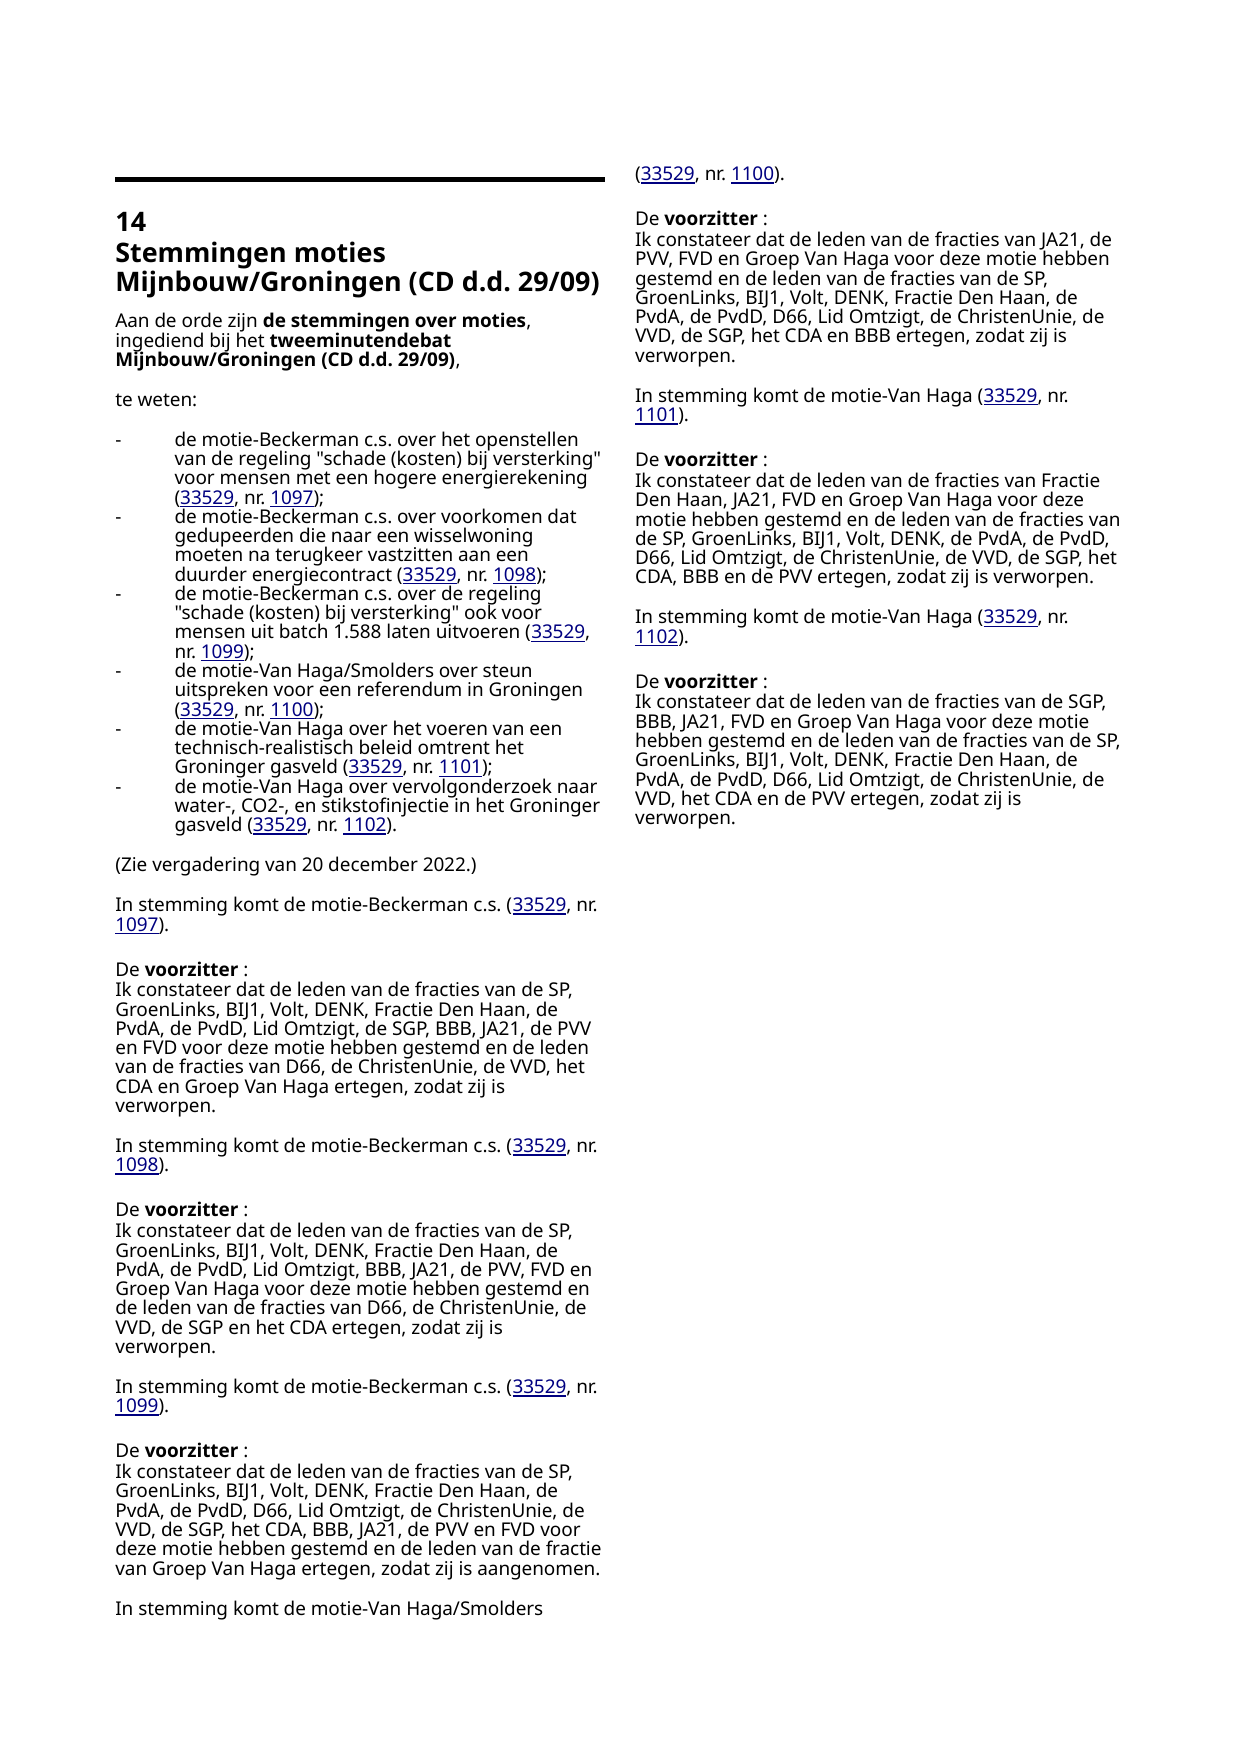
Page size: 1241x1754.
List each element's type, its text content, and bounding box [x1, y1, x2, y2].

text De voorzitter : [635, 446, 1125, 472]
text In stemming komt de motie-Beckerman c.s. (33529, nr. 1097). [115, 896, 605, 935]
text (Zie vergadering van 20 december 2022.) [115, 856, 605, 876]
text (33529, nr. 1100). [635, 165, 1125, 184]
list de motie-Van Haga over het voeren van een technisch-realistisch beleid omtrent het Groninger gasveld (33529, nr. 1101); [115, 720, 605, 778]
text Stemmingen moties Mijnbouw/Groningen (CD d.d. 29/09) [115, 239, 605, 312]
list de motie-Beckerman c.s. over het openstellen van de regeling "schade (kosten) bij versterking" voor mensen met een hogere energierekening (33529, nr. 1097); [115, 431, 605, 508]
text De voorzitter : [635, 205, 1125, 231]
text In stemming komt de motie-Beckerman c.s. (33529, nr. 1099). [115, 1378, 605, 1417]
text De voorzitter : [635, 668, 1125, 693]
list de motie-Van Haga over vervolgonderzoek naar water-, CO2-, en stikstofinjectie in het Groninger gasveld (33529, nr. 1102). [115, 778, 605, 836]
text 14 [115, 203, 605, 239]
text Ik constateer dat de leden van de fracties van JA21, de PVV, FVD en Groep Van Haga voor deze motie hebben gestemd en de leden van de fracties van de SP, GroenLinks, BIJ1, Volt, DENK, Fractie Den Haan, de PvdA, de PvdD, D66, Lid Omtzigt, de ChristenUnie, de VVD, de SGP, het CDA en BBB ertegen, zodat zij is verworpen. [635, 231, 1125, 366]
text Ik constateer dat de leden van de fracties van de SP, GroenLinks, BIJ1, Volt, DENK, Fractie Den Haan, de PvdA, de PvdD, Lid Omtzigt, de SGP, BBB, JA21, de PVV en FVD voor deze motie hebben gestemd en de leden van de fracties van D66, de ChristenUnie, de VVD, het CDA en Groep Van Haga ertegen, zodat zij is verworpen. [115, 981, 605, 1116]
text Ik constateer dat de leden van de fracties van de SP, GroenLinks, BIJ1, Volt, DENK, Fractie Den Haan, de PvdA, de PvdD, D66, Lid Omtzigt, de ChristenUnie, de VVD, de SGP, het CDA, BBB, JA21, de PVV en FVD voor deze motie hebben gestemd en de leden van de fractie van Groep Van Haga ertegen, zodat zij is aangenomen. [115, 1463, 605, 1579]
text In stemming komt de motie-Van Haga (33529, nr. 1102). [635, 608, 1125, 647]
text Ik constateer dat de leden van de fracties van de SP, GroenLinks, BIJ1, Volt, DENK, Fractie Den Haan, de PvdA, de PvdD, Lid Omtzigt, BBB, JA21, de PVV, FVD en Groep Van Haga voor deze motie hebben gestemd en de leden van de fracties van D66, de ChristenUnie, de VVD, de SGP en het CDA ertegen, zodat zij is verworpen. [115, 1222, 605, 1357]
text In stemming komt de motie-Van Haga (33529, nr. 1101). [635, 387, 1125, 425]
list de motie-Beckerman c.s. over de regeling "schade (kosten) bij versterking" ook voor mensen uit batch 1.588 laten uitvoeren (33529, nr. 1099); [115, 585, 605, 662]
text Ik constateer dat de leden van de fracties van Fractie Den Haan, JA21, FVD en Groep Van Haga voor deze motie hebben gestemd en de leden van de fracties van de SP, GroenLinks, BIJ1, Volt, DENK, de PvdA, de PvdD, D66, Lid Omtzigt, de ChristenUnie, de VVD, de SGP, het CDA, BBB en de PVV ertegen, zodat zij is verworpen. [635, 472, 1125, 588]
text te weten: [115, 391, 605, 410]
text De voorzitter : [115, 1197, 605, 1222]
text Aan de orde zijn de stemmingen over moties, ingediend bij het tweeminutendebat Mijnbouw/Groningen (CD d.d. 29/09), [115, 312, 605, 370]
text Ik constateer dat de leden van de fracties van de SGP, BBB, JA21, FVD en Groep Van Haga voor deze motie hebben gestemd en de leden van de fracties van de SP, GroenLinks, BIJ1, Volt, DENK, Fractie Den Haan, de PvdA, de PvdD, D66, Lid Omtzigt, de ChristenUnie, de VVD, het CDA en de PVV ertegen, zodat zij is verworpen. [635, 693, 1125, 828]
text In stemming komt de motie-Beckerman c.s. (33529, nr. 1098). [115, 1137, 605, 1176]
list de motie-Van Haga/Smolders over steun uitspreken voor een referendum in Groningen (33529, nr. 1100); [115, 662, 605, 720]
text In stemming komt de motie-Van Haga/Smolders [115, 1599, 605, 1619]
text De voorzitter : [115, 956, 605, 981]
text De voorzitter : [115, 1437, 605, 1463]
list de motie-Beckerman c.s. over voorkomen dat gedupeerden die naar een wisselwoning moeten na terugkeer vastzitten aan een duurder energiecontract (33529, nr. 1098); [115, 508, 605, 585]
